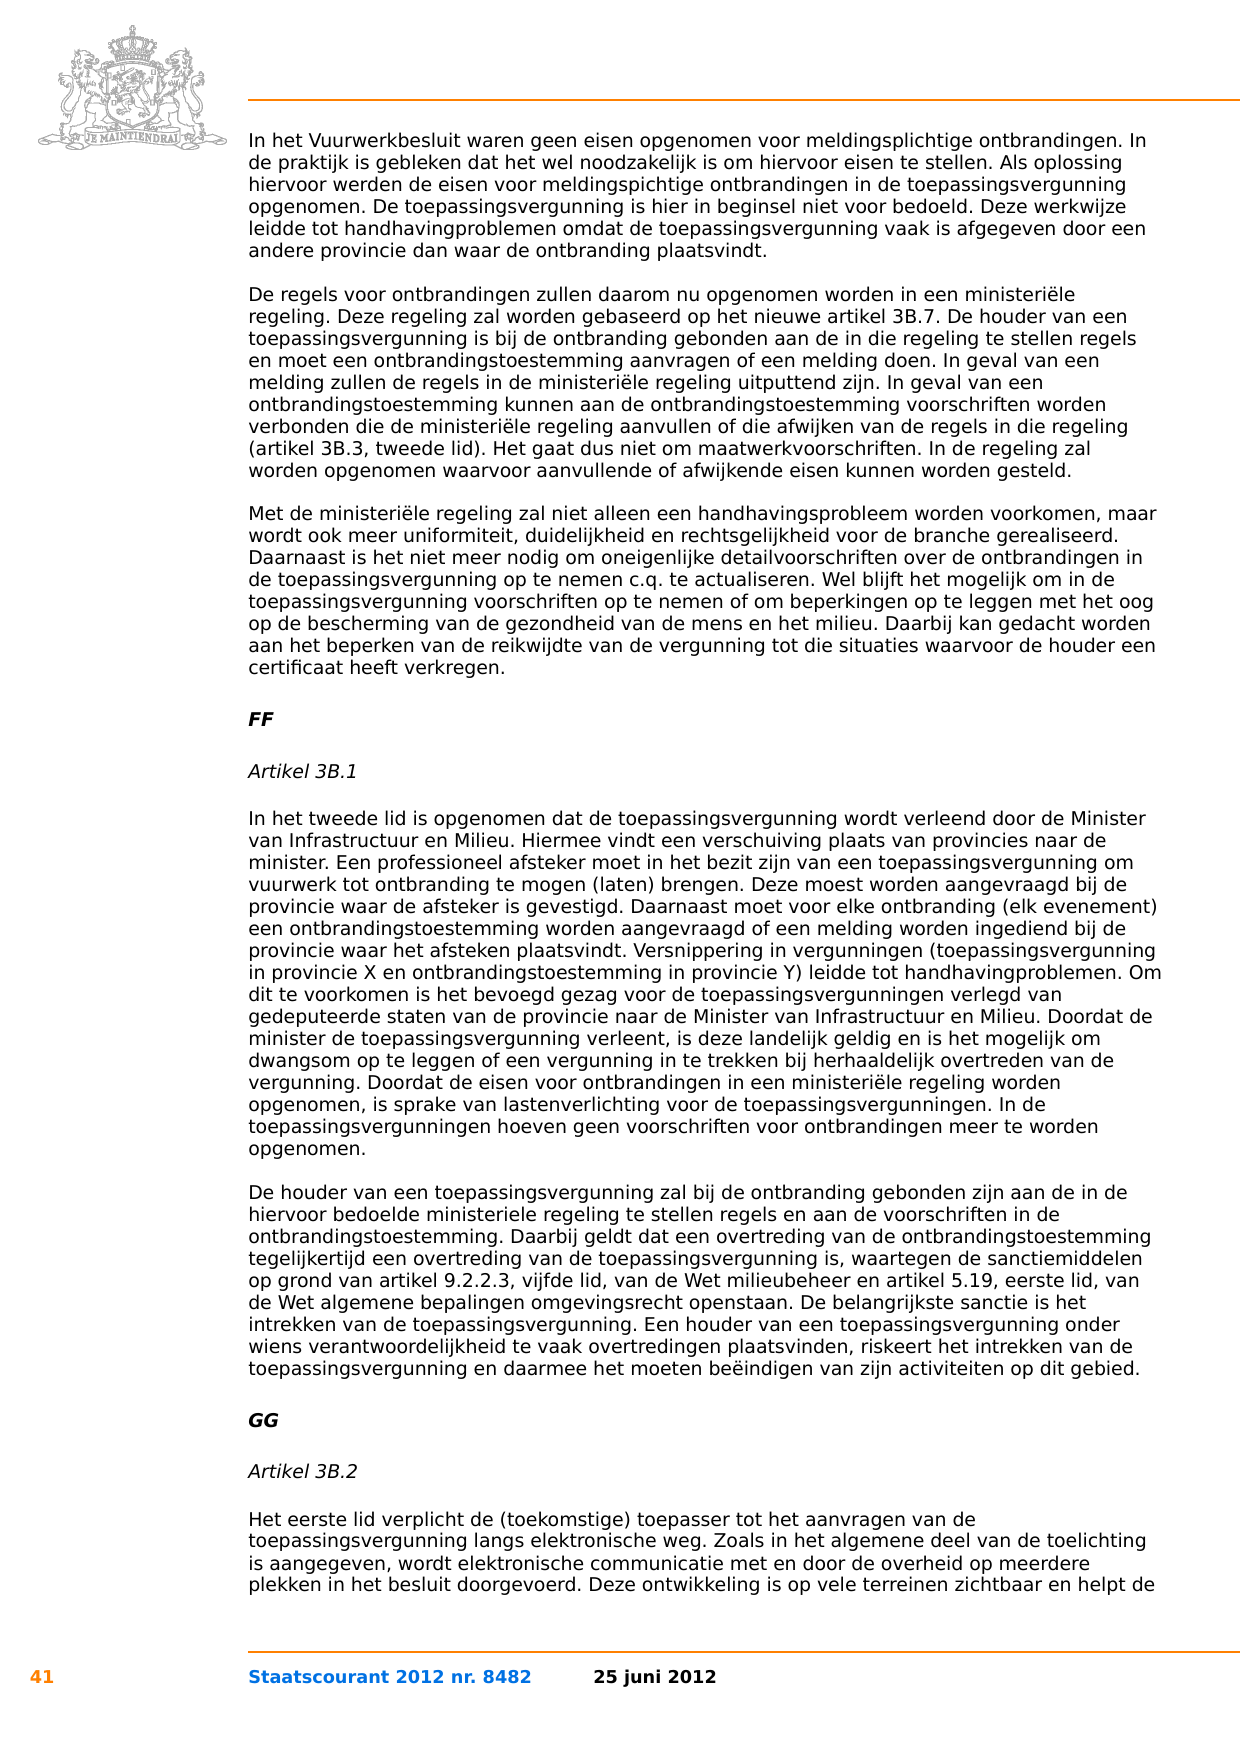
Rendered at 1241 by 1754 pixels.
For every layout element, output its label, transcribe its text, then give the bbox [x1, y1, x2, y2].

subtitle Artikel 3B.2 [248, 1461, 1163, 1483]
text Het eerste lid verplicht de (toekomstige) toepasser tot het aanvragen van de toepassingsvergunning langs elektronische weg. Zoals in het algemene deel van de toelichting is aangegeven, wordt elektronische communicatie met en door de overheid op meerdere plekken in het besluit doorgevoerd. Deze ontwikkeling is op vele terreinen zichtbaar en helpt de [248, 1508, 1163, 1596]
text Met de ministeriële regeling zal niet alleen een handhavingsprobleem worden voorkomen, maar wordt ook meer uniformiteit, duidelijkheid en rechtsgelijkheid voor de branche gerealiseerd. Daarnaast is het niet meer nodig om oneigenlijke detailvoorschriften over de ontbrandingen in de toepassingsvergunning op te nemen c.q. te actualiseren. Wel blijft het mogelijk om in de toepassingsvergunning voorschriften op te nemen of om beperkingen op te leggen met het oog op de bescherming van de gezondheid van de mens en het milieu. Daarbij kan gedacht worden aan het beperken van de reikwijdte van de vergunning tot die situaties waarvoor de houder een certificaat heeft verkregen. [248, 503, 1163, 679]
text In het tweede lid is opgenomen dat de toepassingsvergunning wordt verleend door de Minister van Infrastructuur en Milieu. Hiermee vindt een verschuiving plaats van provincies naar de minister. Een professioneel afsteker moet in het bezit zijn van een toepassingsvergunning om vuurwerk tot ontbranding te mogen (laten) brengen. Deze moest worden aangevraagd bij de provincie waar de afsteker is gevestigd. Daarnaast moet voor elke ontbranding (elk evenement) een ontbrandingstoestemming worden aangevraagd of een melding worden ingediend bij de provincie waar het afsteken plaatsvindt. Versnippering in vergunningen (toepassingsvergunning in provincie X en ontbrandingstoestemming in provincie Y) leidde tot handhavingproblemen. Om dit te voorkomen is het bevoegd gezag voor de toepassingsvergunningen verlegd van gedeputeerde staten van de provincie naar de Minister van Infrastructuur en Milieu. Doordat de minister de toepassingsvergunning verleent, is deze landelijk geldig en is het mogelijk om dwangsom op te leggen of een vergunning in te trekken bij herhaaldelijk overtreden van de vergunning. Doordat de eisen voor ontbrandingen in een ministeriële regeling worden opgenomen, is sprake van lastenverlichting voor de toepassingsvergunningen. In de toepassingsvergunningen hoeven geen voorschriften voor ontbrandingen meer te worden opgenomen. [248, 808, 1163, 1160]
text De regels voor ontbrandingen zullen daarom nu opgenomen worden in een ministeriële regeling. Deze regeling zal worden gebaseerd op het nieuwe artikel 3B.7. De houder van een toepassingsvergunning is bij de ontbranding gebonden aan de in die regeling te stellen regels en moet een ontbrandingstoestemming aanvragen of een melding doen. In geval van een melding zullen de regels in de ministeriële regeling uitputtend zijn. In geval van een ontbrandingstoestemming kunnen aan de ontbrandingstoestemming voorschriften worden verbonden die de ministeriële regeling aanvullen of die afwijken van de regels in die regeling (artikel 3B.3, tweede lid). Het gaat dus niet om maatwerkvoorschriften. In de regeling zal worden opgenomen waarvoor aanvullende of afwijkende eisen kunnen worden gesteld. [248, 284, 1163, 481]
subtitle Artikel 3B.1 [248, 761, 1163, 783]
text De houder van een toepassingsvergunning zal bij de ontbranding gebonden zijn aan de in de hiervoor bedoelde ministeriele regeling te stellen regels en aan de voorschriften in de ontbrandingstoestemming. Daarbij geldt dat een overtreding van de ontbrandingstoestemming tegelijkertijd een overtreding van de toepassingsvergunning is, waartegen de sanctiemiddelen op grond van artikel 9.2.2.3, vijfde lid, van de Wet milieubeheer en artikel 5.19, eerste lid, van de Wet algemene bepalingen omgevingsrecht openstaan. De belangrijkste sanctie is het intrekken van de toepassingsvergunning. Een houder van een toepassingsvergunning onder wiens verantwoordelijkheid te vaak overtredingen plaatsvinden, riskeert het intrekken van de toepassingsvergunning en daarmee het moeten beëindigen van zijn activiteiten op dit gebied. [248, 1182, 1163, 1379]
picture [38, 25, 227, 150]
subtitle GG [248, 1409, 1163, 1431]
subtitle FF [248, 709, 1163, 731]
text In het Vuurwerkbesluit waren geen eisen opgenomen voor meldingsplichtige ontbrandingen. In de praktijk is gebleken dat het wel noodzakelijk is om hiervoor eisen te stellen. Als oplossing hiervoor werden de eisen voor meldingspichtige ontbrandingen in de toepassingsvergunning opgenomen. De toepassingsvergunning is hier in beginsel niet voor bedoeld. Deze werkwijze leidde tot handhavingproblemen omdat de toepassingsvergunning vaak is afgegeven door een andere provincie dan waar de ontbranding plaatsvindt. [248, 130, 1163, 262]
